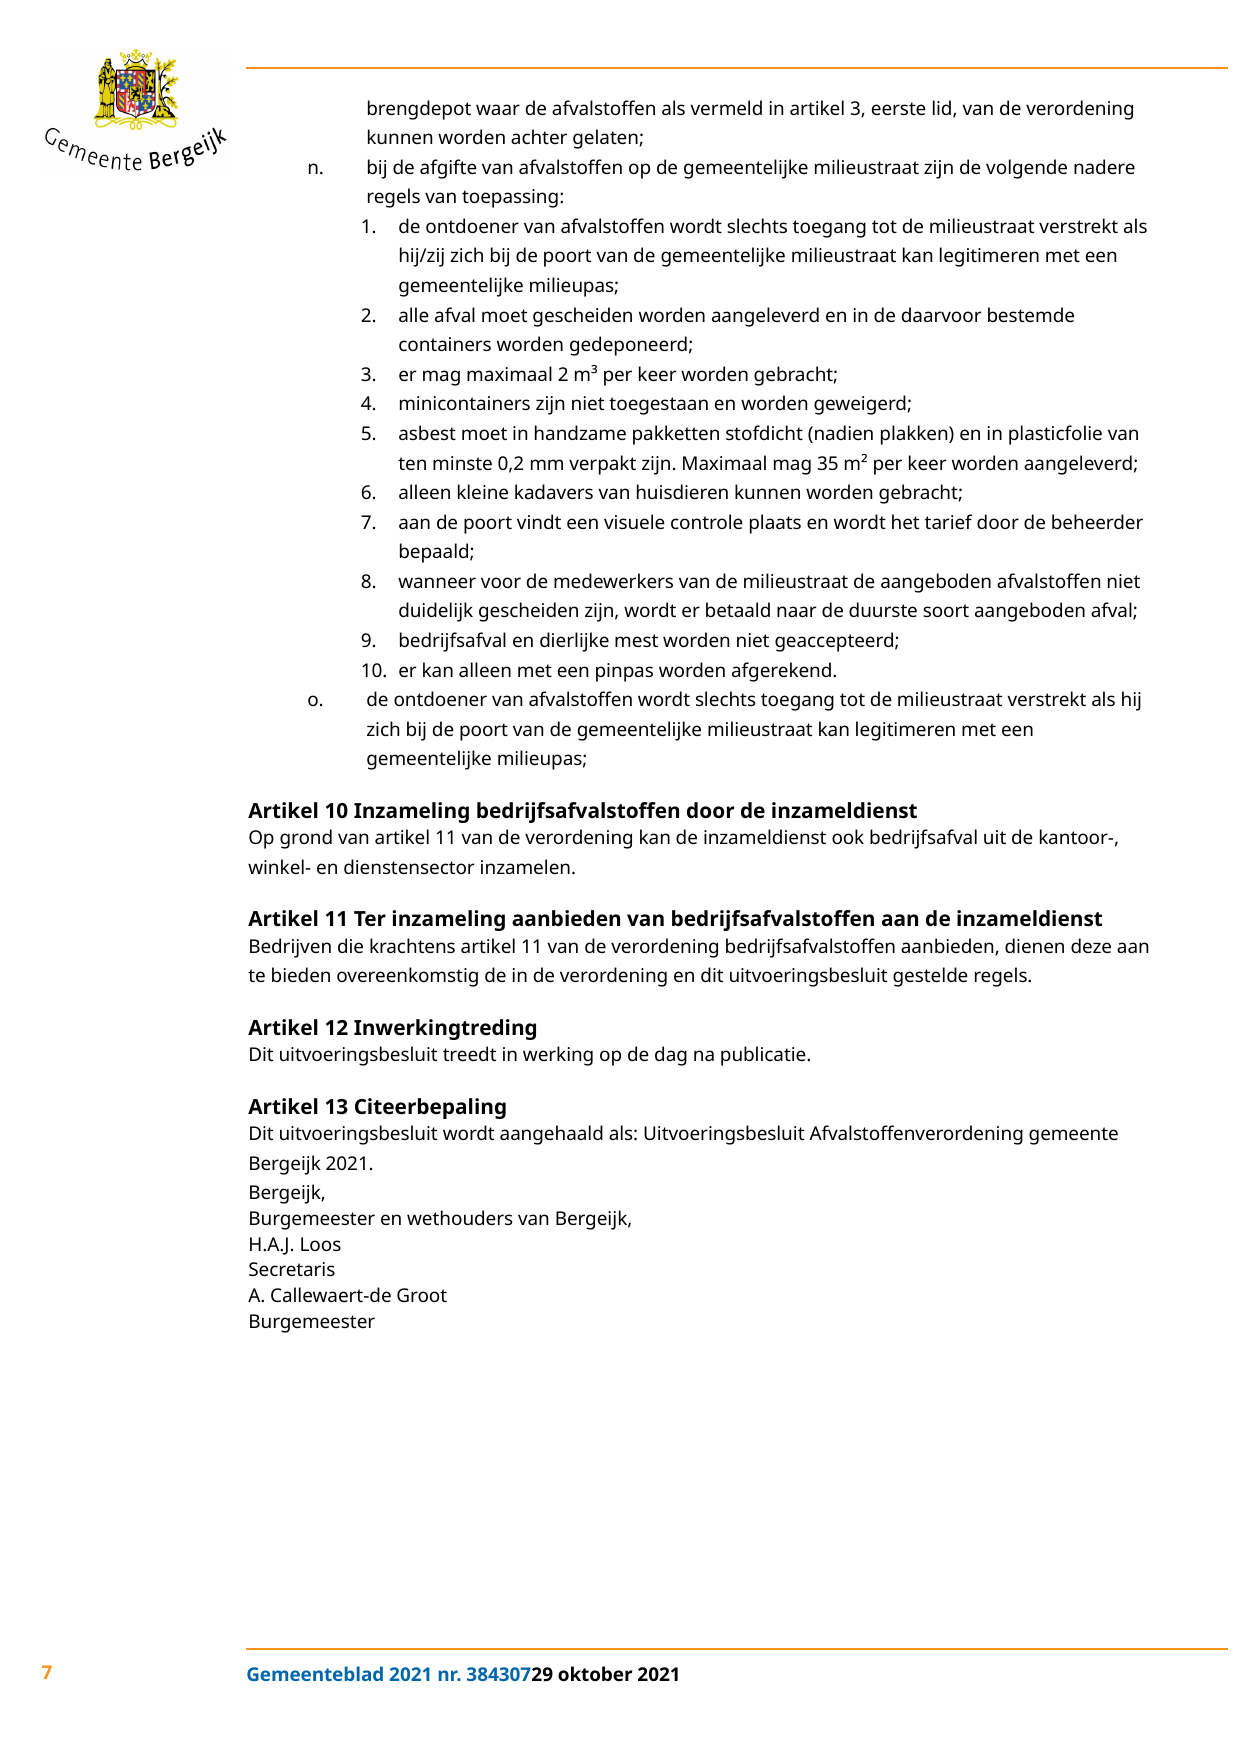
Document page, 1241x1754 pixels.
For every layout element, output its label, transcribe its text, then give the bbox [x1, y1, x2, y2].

text Artikel 11 Ter inzameling aanbieden van bedrijfsafvalstoffen aan de inzameldienst [248, 904, 1152, 933]
text Secretaris [248, 1257, 1152, 1282]
picture [41, 47, 231, 172]
list alle afval moet gescheiden worden aangeleverd en in de daarvoor bestemde containers worden gedeponeerd; [361, 302, 1152, 357]
list bij de afgifte van afvalstoffen op de gemeentelijke milieustraat zijn de volgende nadere regels van toepassing: [307, 154, 1152, 209]
list brengdepot waar de afvalstoffen als vermeld in artikel 3, eerste lid, van de verordening kunnen worden achter gelaten; [307, 95, 1152, 150]
text Dit uitvoeringsbesluit wordt aangehaald als: Uitvoeringsbesluit Afvalstoffenverordening gemeente Bergeijk 2021. [248, 1120, 1152, 1176]
text Burgemeester [248, 1308, 1152, 1334]
text H.A.J. Loos [248, 1231, 1152, 1257]
text Dit uitvoeringsbesluit treedt in werking op de dag na publicatie. [248, 1041, 1152, 1067]
list minicontainers zijn niet toegestaan en worden geweigerd; [361, 391, 1152, 416]
list de ontdoener van afvalstoffen wordt slechts toegang tot de milieustraat verstrekt als hij/zij zich bij de poort van de gemeentelijke milieustraat kan legitimeren met een gemeentelijke milieupas; [361, 213, 1152, 298]
list er mag maximaal 2 m³ per keer worden gebracht; [361, 361, 1152, 387]
list er kan alleen met een pinpas worden afgerekend. [361, 657, 1152, 683]
text Burgemeester en wethouders van Bergeijk, [248, 1205, 1152, 1231]
list de ontdoener van afvalstoffen wordt slechts toegang tot de milieustraat verstrekt als hij zich bij de poort van de gemeentelijke milieustraat kan legitimeren met een gemeentelijke milieupas; [307, 686, 1152, 771]
list bedrijfsafval en dierlijke mest worden niet geaccepteerd; [361, 627, 1152, 653]
text A. Callewaert-de Groot [248, 1282, 1152, 1308]
list wanneer voor de medewerkers van de milieustraat de aangeboden afvalstoffen niet duidelijk gescheiden zijn, wordt er betaald naar de duurste soort aangeboden afval; [361, 568, 1152, 623]
text Op grond van artikel 11 van de verordening kan de inzameldienst ook bedrijfsafval uit de kantoor-, winkel- en dienstensector inzamelen. [248, 824, 1152, 880]
text Bergeijk, [248, 1179, 1152, 1205]
list alleen kleine kadavers van huisdieren kunnen worden gebracht; [361, 479, 1152, 505]
text Artikel 12 Inwerkingtreding [248, 1013, 1152, 1041]
list asbest moet in handzame pakketten stofdicht (nadien plakken) en in plasticfolie van ten minste 0,2 mm verpakt zijn. Maximaal mag 35 m² per keer worden aangeleverd; [361, 420, 1152, 476]
list aan de poort vindt een visuele controle plaats en wordt het tarief door de beheerder bepaald; [361, 509, 1152, 564]
text Artikel 13 Citeerbepaling [248, 1092, 1152, 1120]
text Bedrijven die krachtens artikel 11 van de verordening bedrijfsafvalstoffen aanbieden, dienen deze aan te bieden overeenkomstig de in de verordening en dit uitvoeringsbesluit gestelde regels. [248, 933, 1152, 988]
text Artikel 10 Inzameling bedrijfsafvalstoffen door de inzameldienst [248, 796, 1152, 824]
